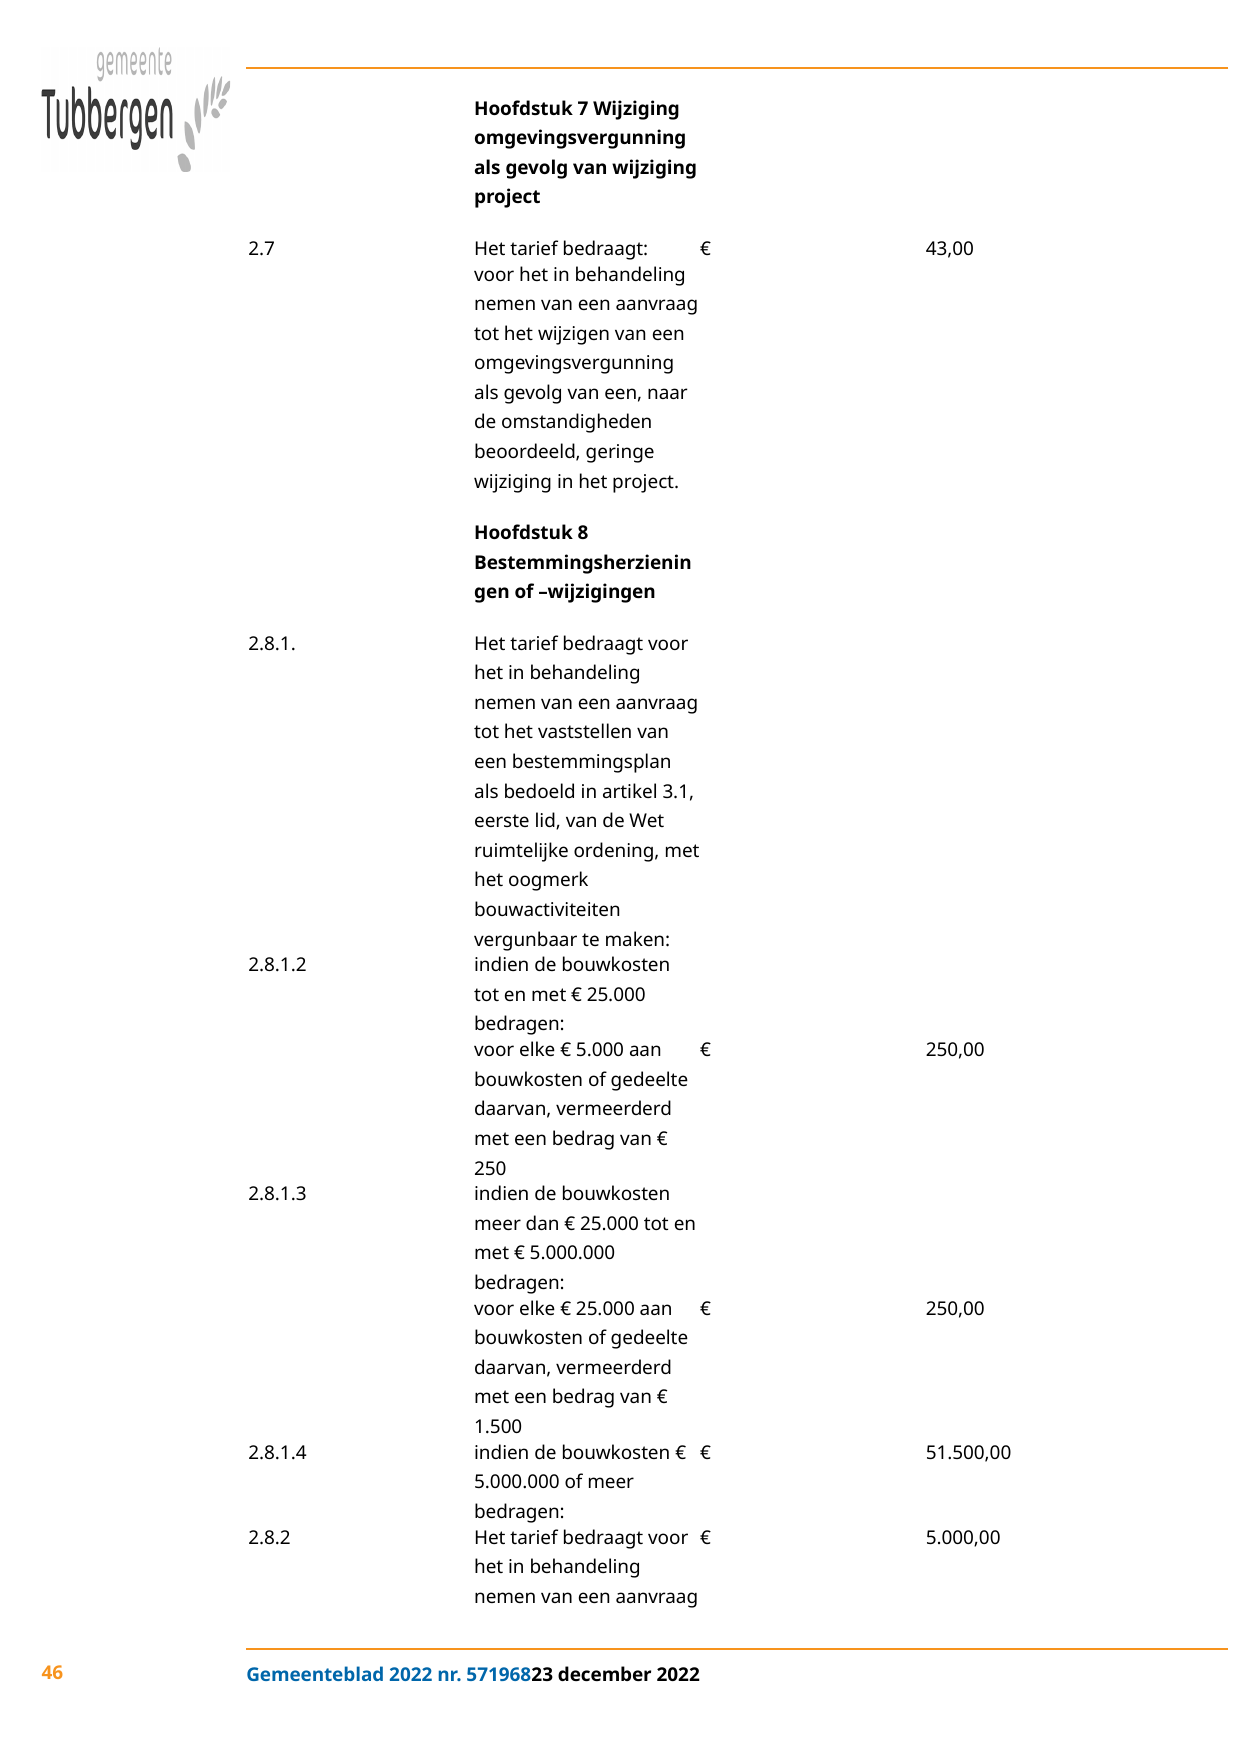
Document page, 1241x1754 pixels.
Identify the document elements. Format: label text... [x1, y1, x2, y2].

table_cell [474, 209, 700, 235]
table_cell [700, 604, 926, 630]
table_cell 51.500,00 [926, 1439, 1152, 1524]
table_cell [926, 209, 1152, 235]
table_cell [700, 519, 926, 604]
table_cell voor het in behandeling nemen van een aanvraag tot het wijzigen van een omgevingsvergunning als gevolg van een, naar de omstandigheden beoordeeld, geringe wijziging in het project. [474, 261, 700, 493]
table_cell € [700, 1524, 926, 1609]
table_cell € [700, 1036, 926, 1180]
table_cell [926, 1180, 1152, 1295]
table_cell [700, 494, 926, 519]
table_cell 2.7 [248, 235, 474, 261]
table_cell 250,00 [926, 1036, 1152, 1180]
table_cell [248, 95, 474, 209]
table_cell Hoofdstuk 7 Wijziging omgevingsvergunning als gevolg van wijziging project [474, 95, 700, 209]
table_cell [926, 951, 1152, 1036]
table_cell [248, 261, 474, 493]
table_cell [248, 1036, 474, 1180]
table_cell [474, 604, 700, 630]
table_cell 5.000,00 [926, 1524, 1152, 1609]
table_cell [926, 630, 1152, 951]
table_cell [700, 951, 926, 1036]
table_cell voor elke € 25.000 aan bouwkosten of gedeelte daarvan, vermeerderd met een bedrag van € 1.500 [474, 1295, 700, 1439]
table_cell [700, 1180, 926, 1295]
table_cell Het tarief bedraagt voor het in behandeling nemen van een aanvraag [474, 1524, 700, 1609]
table_cell [700, 261, 926, 493]
table_cell voor elke € 5.000 aan bouwkosten of gedeelte daarvan, vermeerderd met een bedrag van € 250 [474, 1036, 700, 1180]
table_cell [248, 494, 474, 519]
table_cell € [700, 235, 926, 261]
table_cell [248, 519, 474, 604]
table_cell 2.8.1. [248, 630, 474, 951]
table_cell [700, 630, 926, 951]
table_cell 2.8.2 [248, 1524, 474, 1609]
table_cell [926, 261, 1152, 493]
table_cell [926, 604, 1152, 630]
table_cell 2.8.1.2 [248, 951, 474, 1036]
table_cell indien de bouwkosten meer dan € 25.000 tot en met € 5.000.000 bedragen: [474, 1180, 700, 1295]
table_cell 43,00 [926, 235, 1152, 261]
table_cell € [700, 1439, 926, 1524]
table_cell [926, 519, 1152, 604]
table_cell 2.8.1.4 [248, 1439, 474, 1524]
table_cell Hoofdstuk 8 Bestemmingsherzieningen of –wijzigingen [474, 519, 700, 604]
table_cell Het tarief bedraagt voor het in behandeling nemen van een aanvraag tot het vaststellen van een bestemmingsplan als bedoeld in artikel 3.1, eerste lid, van de Wet ruimtelijke ordening, met het oogmerk bouwactiviteiten vergunbaar te maken: [474, 630, 700, 951]
table_cell Het tarief bedraagt: [474, 235, 700, 261]
picture [41, 47, 231, 172]
table_cell indien de bouwkosten € 5.000.000 of meer bedragen: [474, 1439, 700, 1524]
table_cell [248, 1295, 474, 1439]
table_cell [248, 604, 474, 630]
table_cell € [700, 1295, 926, 1439]
table_cell indien de bouwkosten tot en met € 25.000 bedragen: [474, 951, 700, 1036]
table_cell [474, 494, 700, 519]
table_cell 250,00 [926, 1295, 1152, 1439]
table_cell [926, 494, 1152, 519]
table_cell 2.8.1.3 [248, 1180, 474, 1295]
table_cell [926, 95, 1152, 209]
table_cell [248, 209, 474, 235]
table_cell [700, 209, 926, 235]
table_cell [700, 95, 926, 209]
